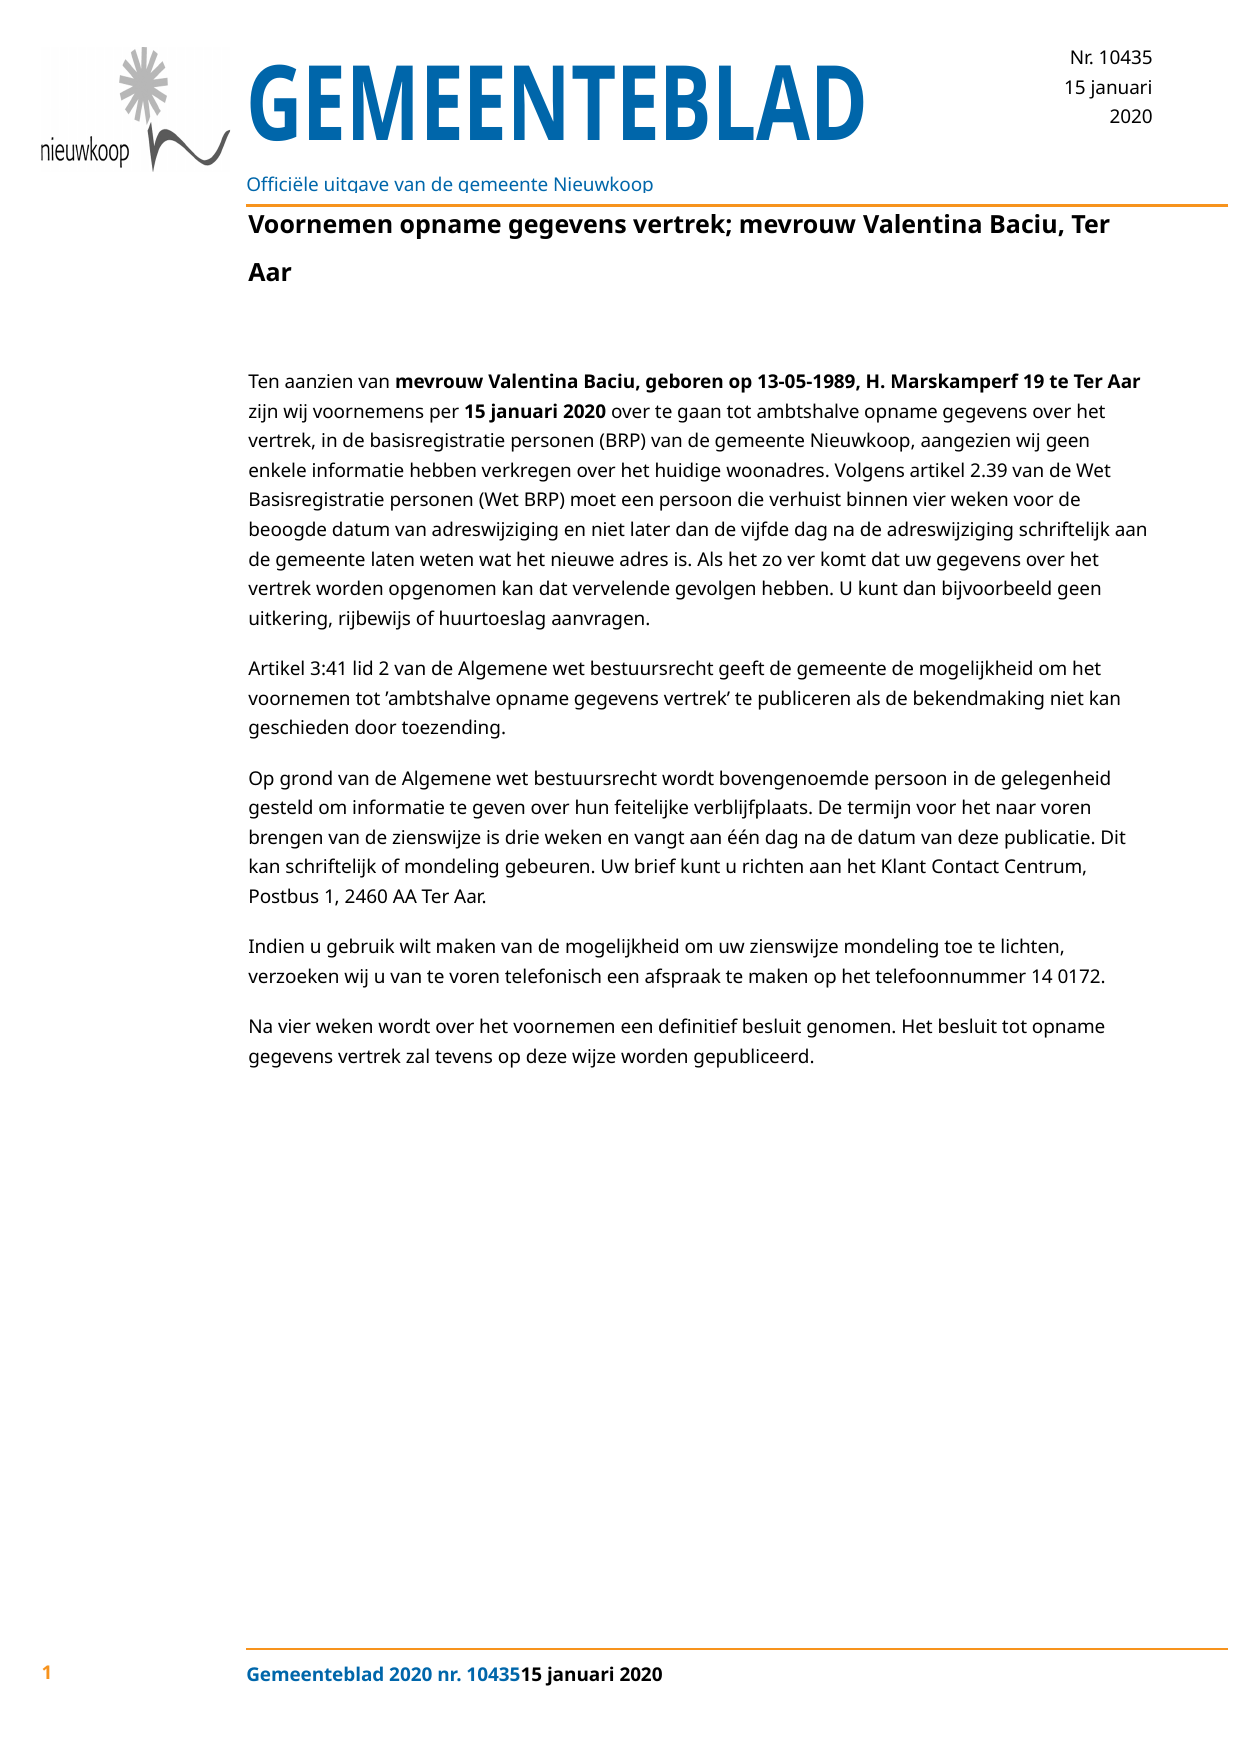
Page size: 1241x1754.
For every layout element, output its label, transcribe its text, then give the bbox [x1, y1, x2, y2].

text Ten aanzien van mevrouw Valentina Baciu, geboren op 13-05-1989, H. Marskamperf 19 te Ter Aar zijn wij voornemens per 15 januari 2020 over te gaan tot ambtshalve opname gegevens over het vertrek, in de basisregistratie personen (BRP) van de gemeente Nieuwkoop, aangezien wij geen enkele informatie hebben verkregen over het huidige woonadres. Volgens artikel 2.39 van de Wet Basisregistratie personen (Wet BRP) moet een persoon die verhuist binnen vier weken voor de beoogde datum van adreswijziging en niet later dan de vijfde dag na de adreswijziging schriftelijk aan de gemeente laten weten wat het nieuwe adres is. Als het zo ver komt dat uw gegevens over het vertrek worden opgenomen kan dat vervelende gevolgen hebben. U kunt dan bijvoorbeeld geen uitkering, rijbewijs of huurtoeslag aanvragen. [248, 368, 1152, 631]
text Voornemen opname gegevens vertrek; mevrouw Valentina Baciu, Ter Aar [248, 207, 1152, 288]
text Indien u gebruik wilt maken van de mogelijkheid om uw zienswijze mondeling toe te lichten, verzoeken wij u van te voren telefonisch een afspraak te maken op het telefoonnummer 14 0172. [248, 934, 1152, 989]
text Na vier weken wordt over het voornemen een definitief besluit genomen. Het besluit tot opname gegevens vertrek zal tevens op deze wijze worden gepubliceerd. [248, 1014, 1152, 1069]
text Artikel 3:41 lid 2 van de Algemene wet bestuursrecht geeft de gemeente de mogelijkheid om het voornemen tot ’ambtshalve opname gegevens vertrek’ te publiceren als de bekendmaking niet kan geschieden door toezending. [248, 655, 1152, 740]
text Op grond van de Algemene wet bestuursrecht wordt bovengenoemde persoon in de gelegenheid gesteld om informatie te geven over hun feitelijke verblijfplaats. De termijn voor het naar voren brengen van de zienswijze is drie weken en vangt aan één dag na de datum van deze publicatie. Dit kan schriftelijk of mondeling gebeuren. Uw brief kunt u richten aan het Klant Contact Centrum, Postbus 1, 2460 AA Ter Aar. [248, 765, 1152, 909]
picture [41, 47, 231, 172]
